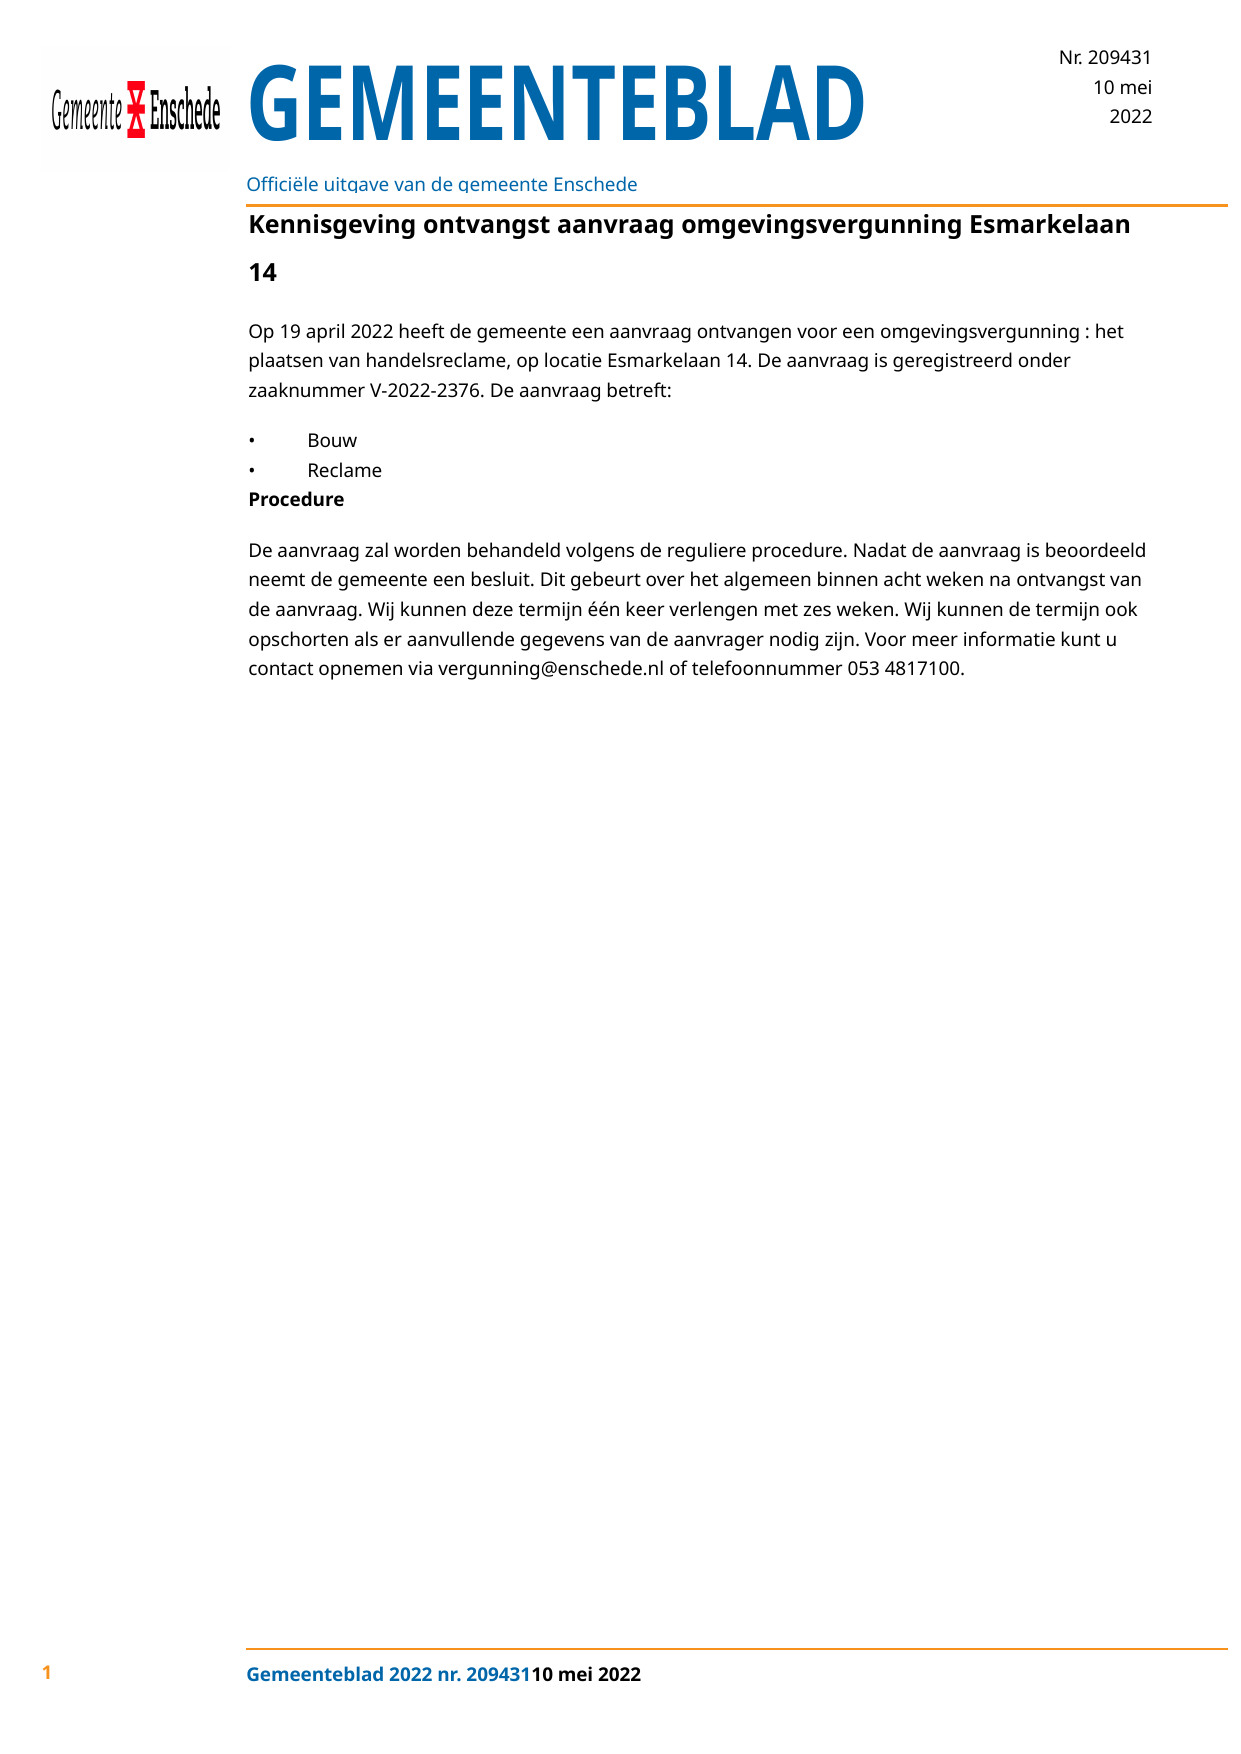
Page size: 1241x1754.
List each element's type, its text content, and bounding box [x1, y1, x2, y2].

text Op 19 april 2022 heeft de gemeente een aanvraag ontvangen voor een omgevingsvergunning : het plaatsen van handelsreclame, op locatie Esmarkelaan 14. De aanvraag is geregistreerd onder zaaknummer V-2022-2376. De aanvraag betreft: [248, 318, 1152, 403]
picture [41, 47, 231, 172]
text Kennisgeving ontvangst aanvraag omgevingsvergunning Esmarkelaan 14 [248, 207, 1152, 288]
text Procedure [248, 487, 1152, 512]
text De aanvraag zal worden behandeld volgens de reguliere procedure. Nadat de aanvraag is beoordeeld neemt de gemeente een besluit. Dit gebeurt over het algemeen binnen acht weken na ontvangst van de aanvraag. Wij kunnen deze termijn één keer verlengen met zes weken. Wij kunnen de termijn ook opschorten als er aanvullende gegevens van de aanvrager nodig zijn. Voor meer informatie kunt u contact opnemen via vergunning@enschede.nl of telefoonnummer 053 4817100. [248, 537, 1152, 681]
list Bouw [248, 427, 1152, 453]
list Reclame [248, 457, 1152, 483]
